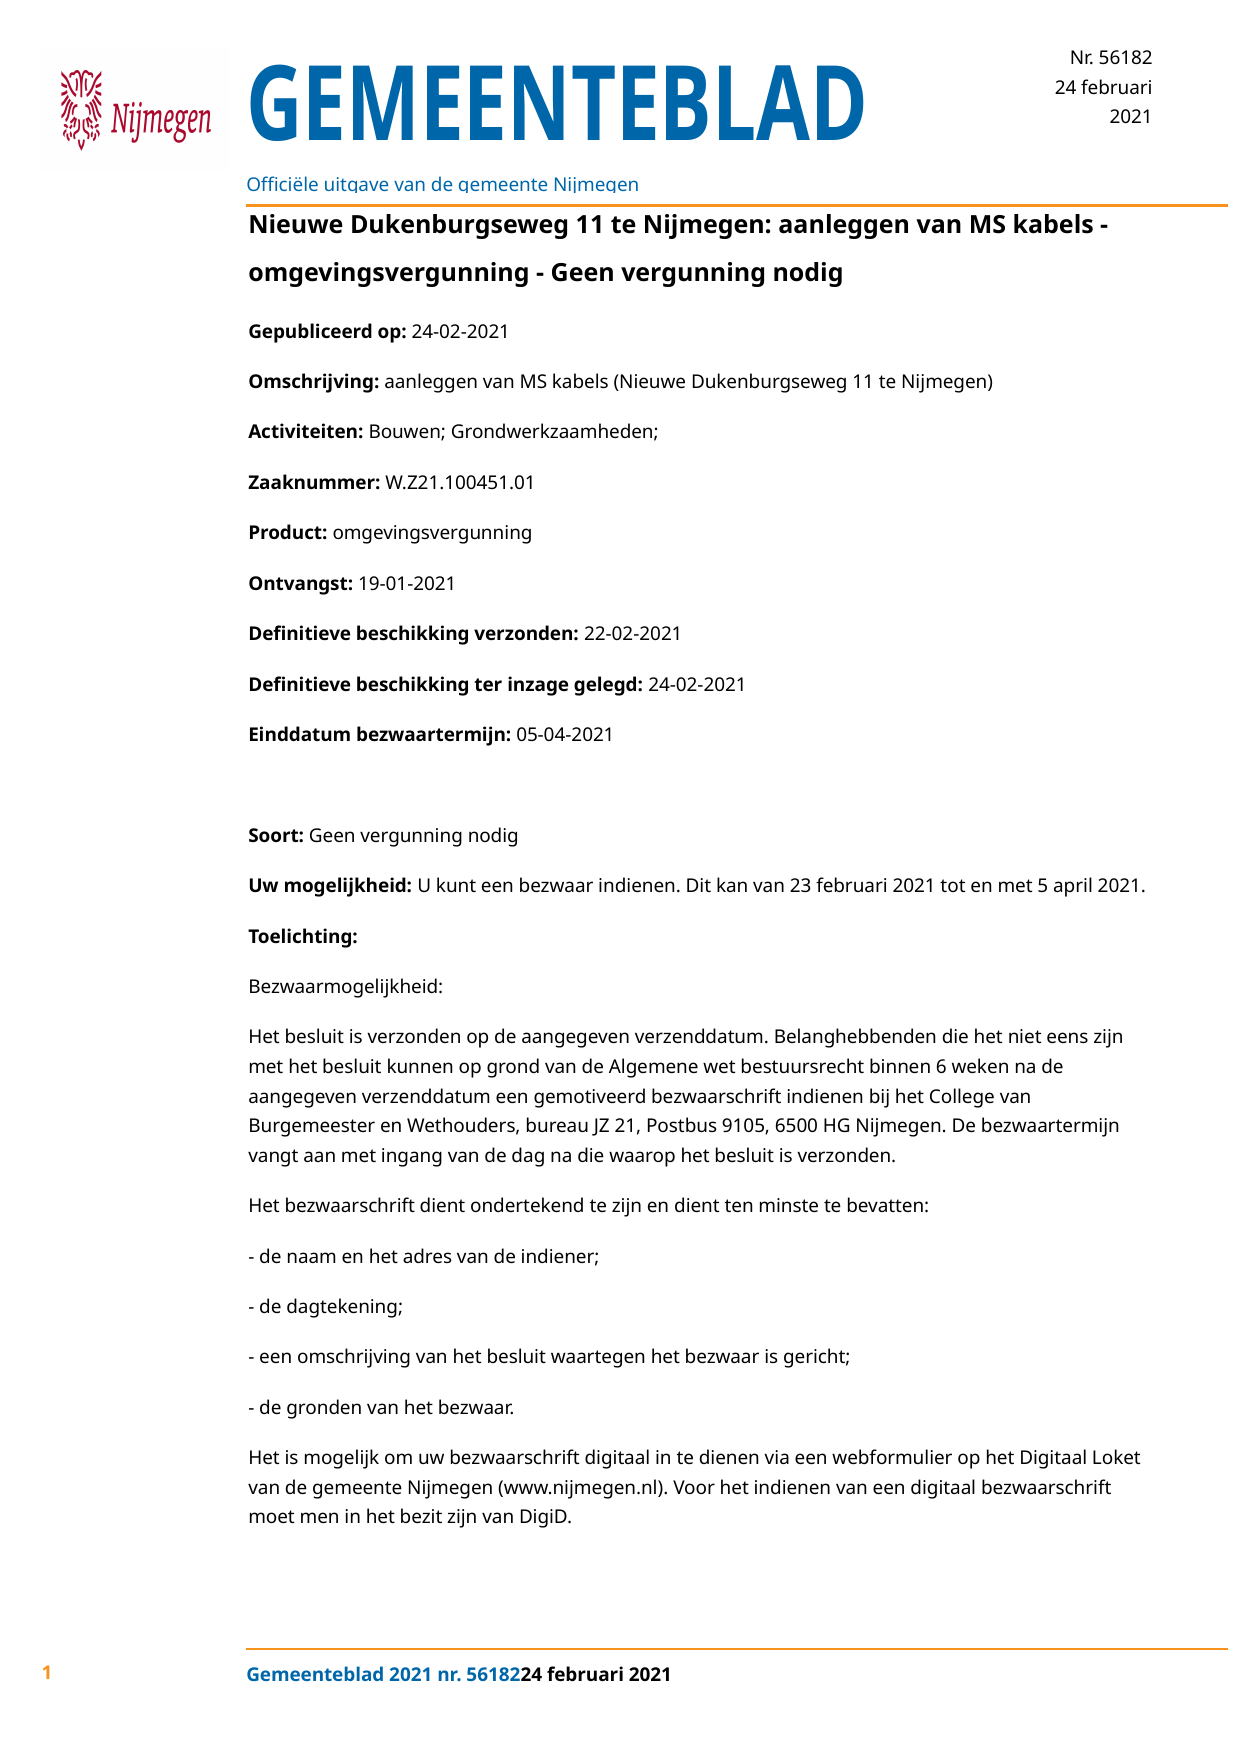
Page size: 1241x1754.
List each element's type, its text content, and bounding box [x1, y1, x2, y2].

text Toelichting: [248, 923, 1152, 949]
text Product: omgevingsvergunning [248, 519, 1152, 545]
text Het bezwaarschrift dient ondertekend te zijn en dient ten minste te bevatten: [248, 1192, 1152, 1218]
text Activiteiten: Bouwen; Grondwerkzaamheden; [248, 419, 1152, 444]
text - de gronden van het bezwaar. [248, 1394, 1152, 1420]
text Het is mogelijk om uw bezwaarschrift digitaal in te dienen via een webformulier op het Digitaal Loket van de gemeente Nijmegen (www.nijmegen.nl). Voor het indienen van een digitaal bezwaarschrift moet men in het bezit zijn van DigiD. [248, 1444, 1152, 1529]
text Uw mogelijkheid: U kunt een bezwaar indienen. Dit kan van 23 februari 2021 tot en met 5 april 2021. [248, 872, 1152, 898]
text - de dagtekening; [248, 1293, 1152, 1319]
text - een omschrijving van het besluit waartegen het bezwaar is gericht; [248, 1344, 1152, 1369]
text Gepubliceerd op: 24-02-2021 [248, 318, 1152, 344]
picture [41, 47, 231, 172]
text Soort: Geen vergunning nodig [248, 822, 1152, 848]
text Zaaknummer: W.Z21.100451.01 [248, 469, 1152, 495]
text - de naam en het adres van de indiener; [248, 1243, 1152, 1269]
text Nieuwe Dukenburgseweg 11 te Nijmegen: aanleggen van MS kabels - omgevingsvergunning - Geen vergunning nodig [248, 207, 1152, 288]
text Definitieve beschikking ter inzage gelegd: 24-02-2021 [248, 671, 1152, 697]
text Definitieve beschikking verzonden: 22-02-2021 [248, 620, 1152, 646]
text Bezwaarmogelijkheid: [248, 973, 1152, 999]
text Ontvangst: 19-01-2021 [248, 570, 1152, 596]
text Einddatum bezwaartermijn: 05-04-2021 [248, 721, 1152, 747]
text Omschrijving: aanleggen van MS kabels (Nieuwe Dukenburgseweg 11 te Nijmegen) [248, 368, 1152, 394]
text Het besluit is verzonden op de aangegeven verzenddatum. Belanghebbenden die het niet eens zijn met het besluit kunnen op grond van de Algemene wet bestuursrecht binnen 6 weken na de aangegeven verzenddatum een gemotiveerd bezwaarschrift indienen bij het College van Burgemeester en Wethouders, bureau JZ 21, Postbus 9105, 6500 HG Nijmegen. De bezwaartermijn vangt aan met ingang van de dag na die waarop het besluit is verzonden. [248, 1024, 1152, 1168]
